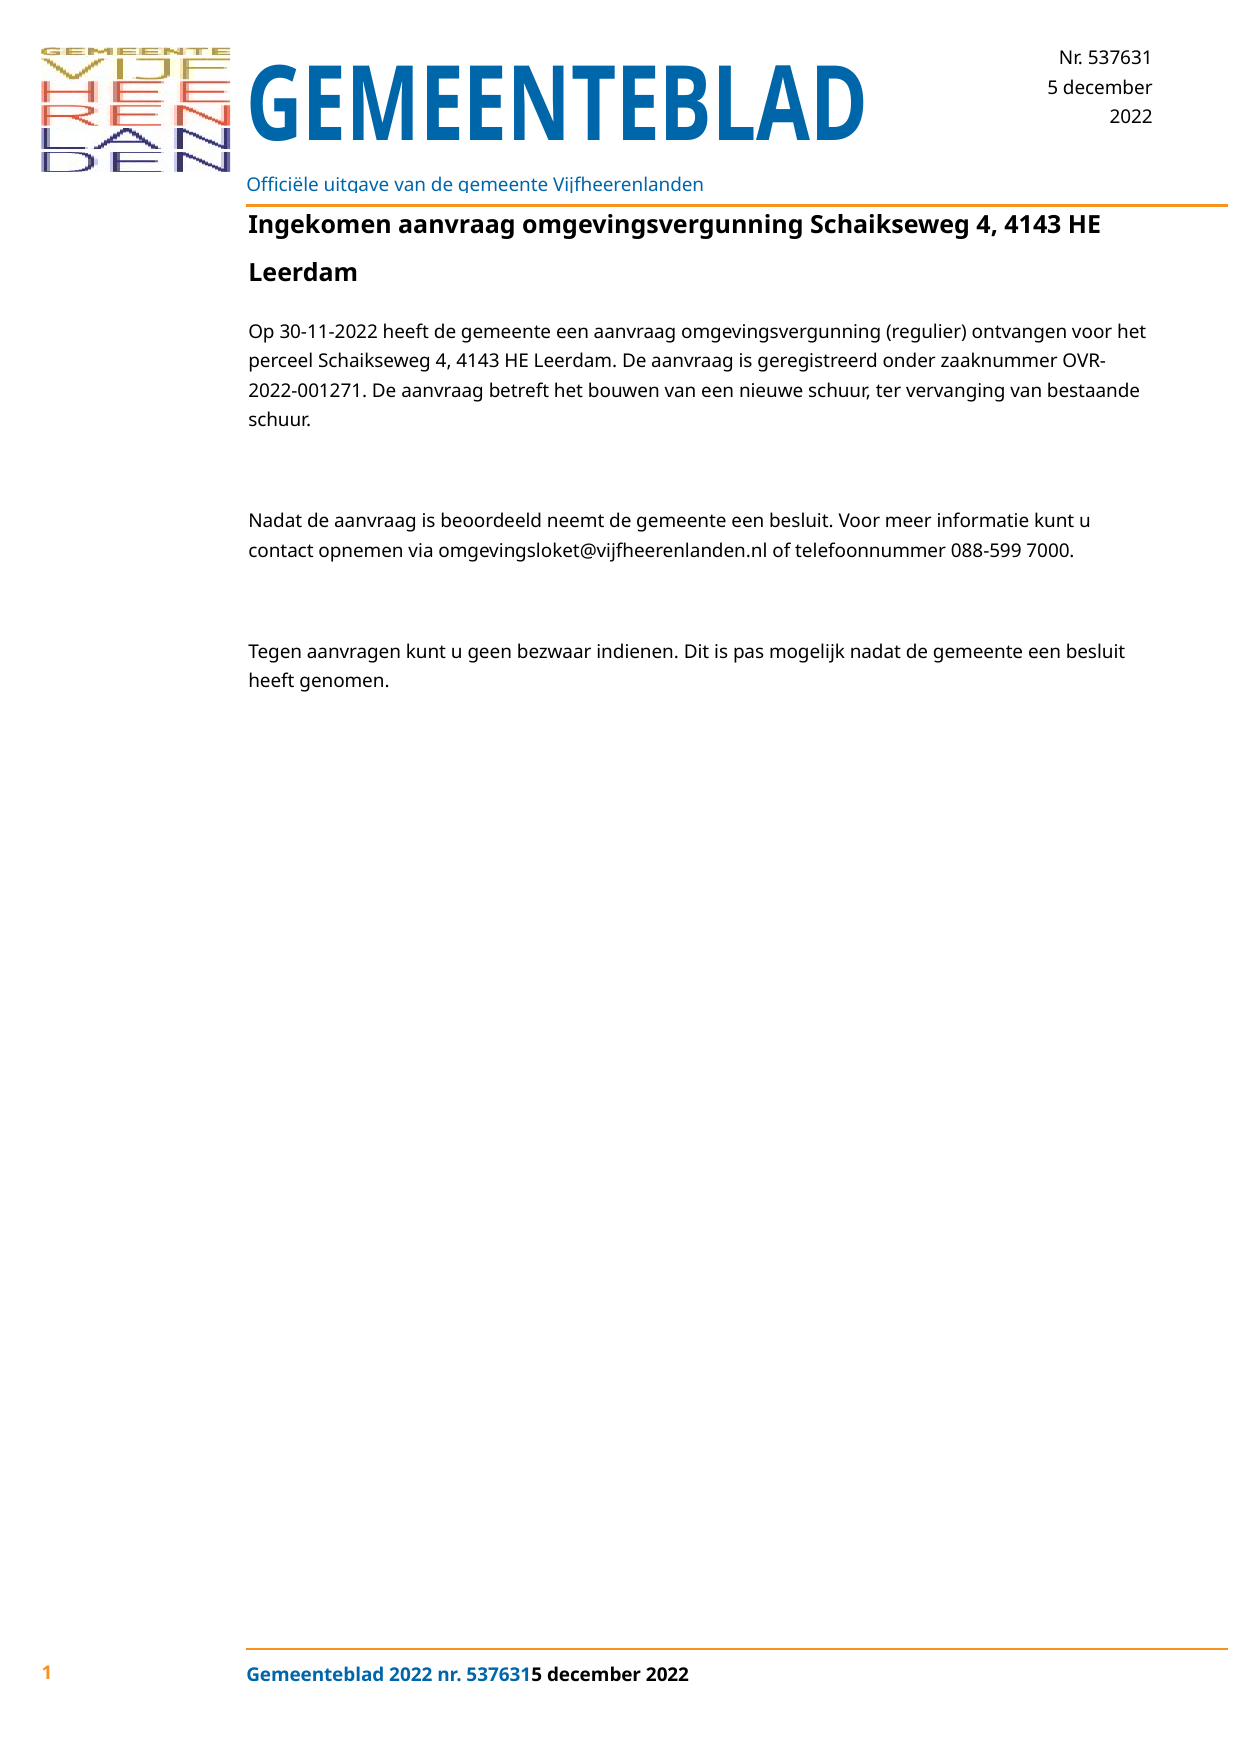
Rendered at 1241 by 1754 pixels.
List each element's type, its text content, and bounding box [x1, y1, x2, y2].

text Nadat de aanvraag is beoordeeld neemt de gemeente een besluit. Voor meer informatie kunt u contact opnemen via omgevingsloket@vijfheerenlanden.nl of telefoonnummer 088-599 7000. [248, 507, 1152, 563]
picture [41, 47, 231, 172]
text Tegen aanvragen kunt u geen bezwaar indienen. Dit is pas mogelijk nadat de gemeente een besluit heeft genomen. [248, 638, 1152, 693]
text Op 30-11-2022 heeft de gemeente een aanvraag omgevingsvergunning (regulier) ontvangen voor het perceel Schaikseweg 4, 4143 HE Leerdam. De aanvraag is geregistreerd onder zaaknummer OVR-2022-001271. De aanvraag betreft het bouwen van een nieuwe schuur, ter vervanging van bestaande schuur. [248, 318, 1152, 432]
text Ingekomen aanvraag omgevingsvergunning Schaikseweg 4, 4143 HE Leerdam [248, 207, 1152, 288]
